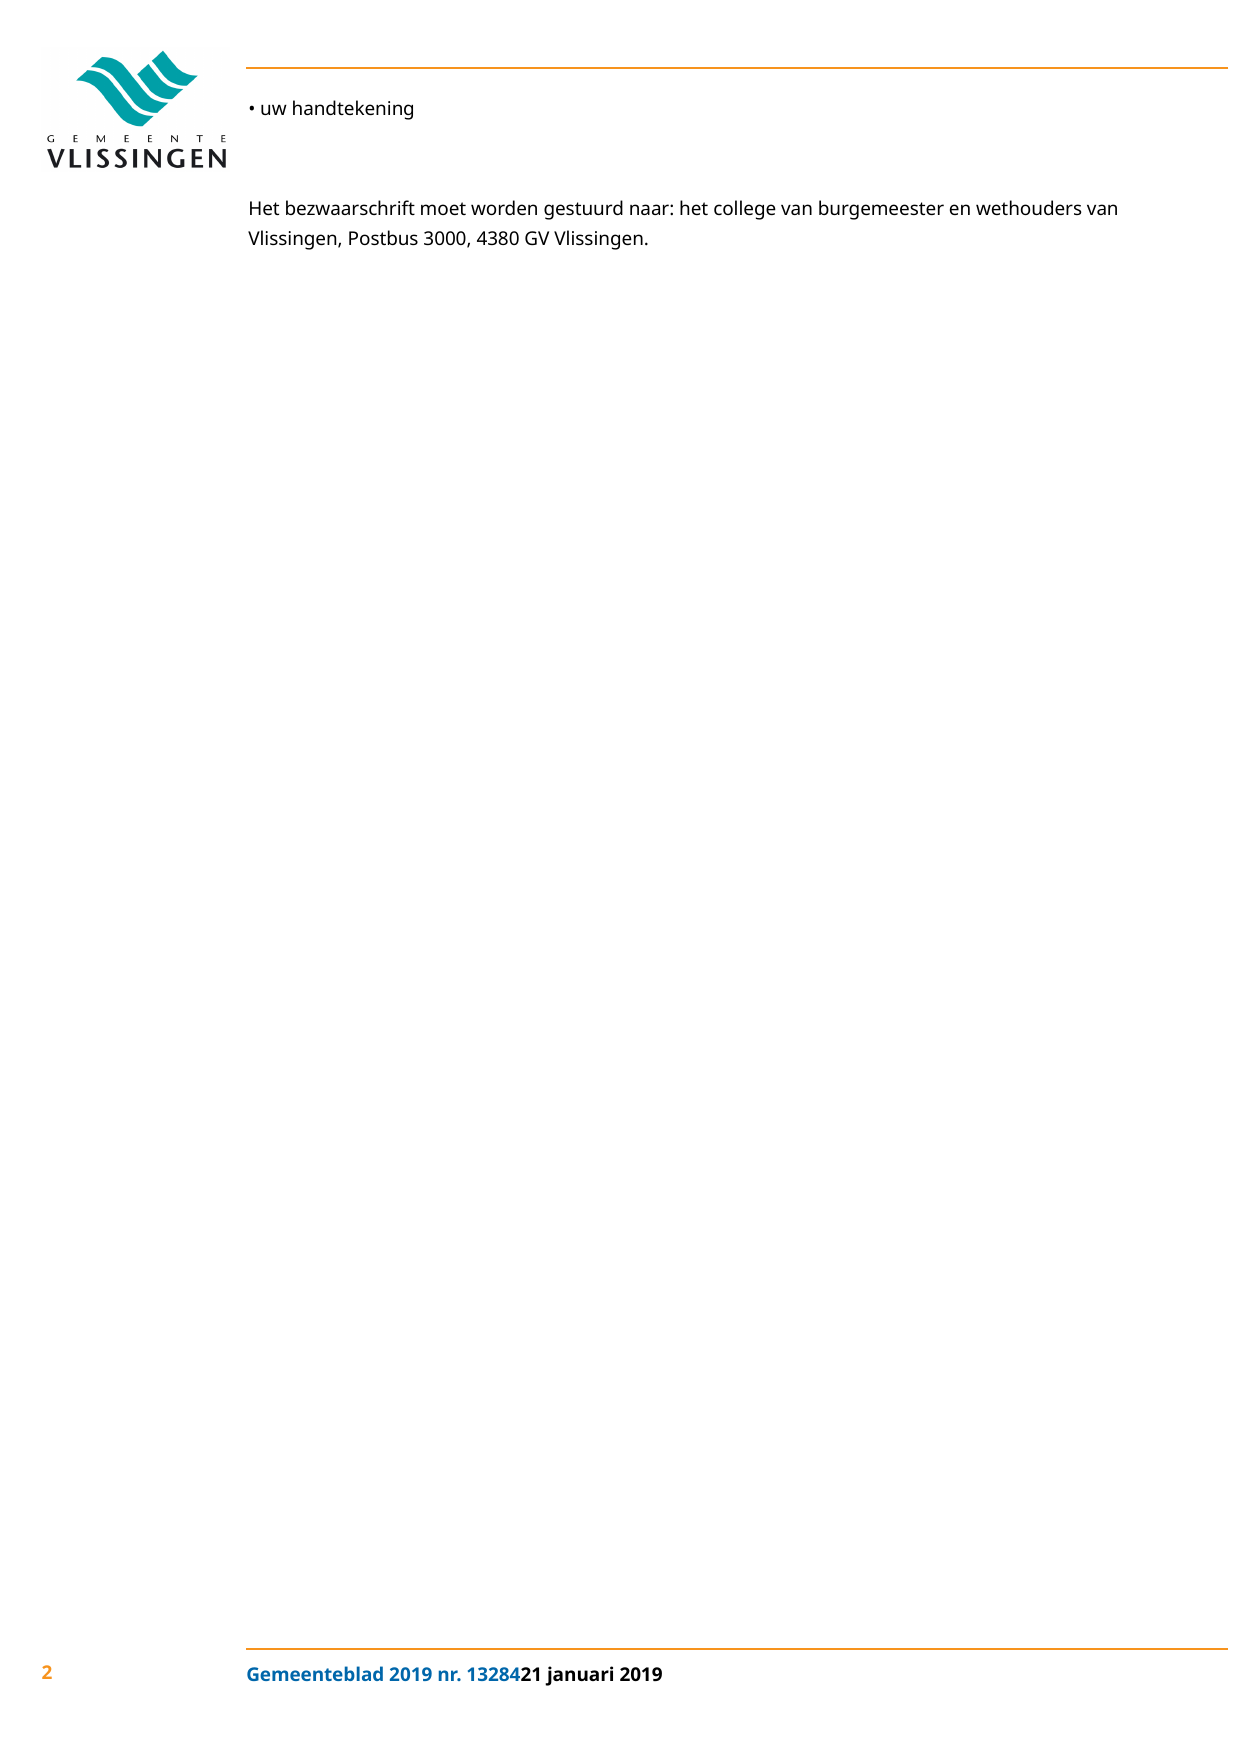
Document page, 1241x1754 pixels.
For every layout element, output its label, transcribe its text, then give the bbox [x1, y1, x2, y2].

text • uw handtekening [248, 95, 1152, 121]
picture [41, 47, 231, 172]
text Het bezwaarschrift moet worden gestuurd naar: het college van burgemeester en wethouders van Vlissingen, Postbus 3000, 4380 GV Vlissingen. [248, 196, 1152, 251]
